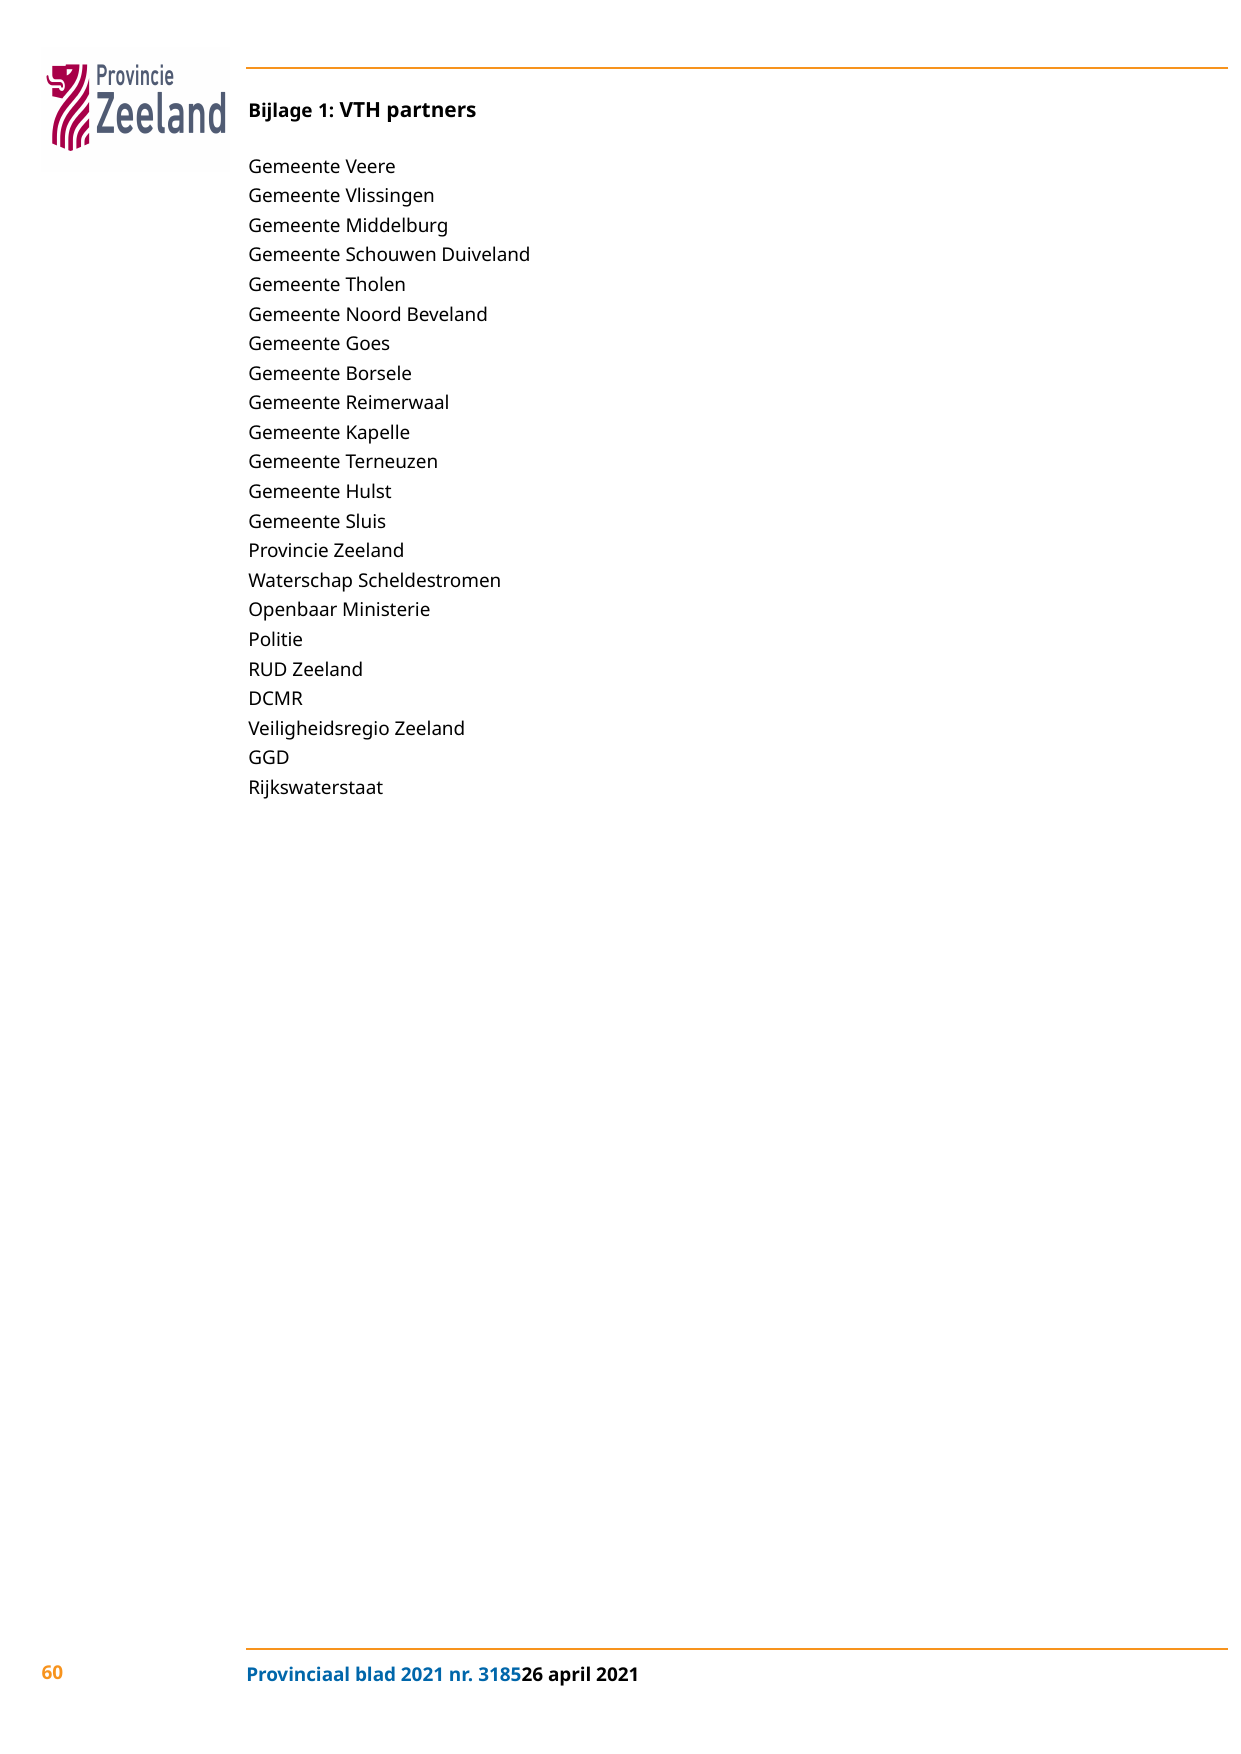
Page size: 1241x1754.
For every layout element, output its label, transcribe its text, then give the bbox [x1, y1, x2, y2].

text Gemeente Sluis [248, 508, 1152, 534]
text DCMR [248, 685, 1152, 711]
text Bijlage 1: VTH partners [248, 95, 1152, 123]
text Veiligheidsregio Zeeland [248, 715, 1152, 741]
text Gemeente Hulst [248, 478, 1152, 504]
text Gemeente Reimerwaal [248, 389, 1152, 415]
text Gemeente Kapelle [248, 419, 1152, 445]
picture [41, 47, 231, 172]
text Gemeente Vlissingen [248, 182, 1152, 208]
text Rijkswaterstaat [248, 774, 1152, 800]
text Gemeente Schouwen Duiveland [248, 242, 1152, 267]
text Gemeente Noord Beveland [248, 301, 1152, 327]
text Gemeente Middelburg [248, 212, 1152, 238]
text Provincie Zeeland [248, 537, 1152, 563]
text Gemeente Borsele [248, 360, 1152, 386]
text Gemeente Goes [248, 330, 1152, 356]
text Waterschap Scheldestromen [248, 567, 1152, 593]
text Openbaar Ministerie [248, 597, 1152, 622]
text Gemeente Terneuzen [248, 449, 1152, 474]
text GGD [248, 744, 1152, 770]
text Politie [248, 626, 1152, 652]
text RUD Zeeland [248, 656, 1152, 682]
text Gemeente Tholen [248, 271, 1152, 297]
text Gemeente Veere [248, 153, 1152, 179]
